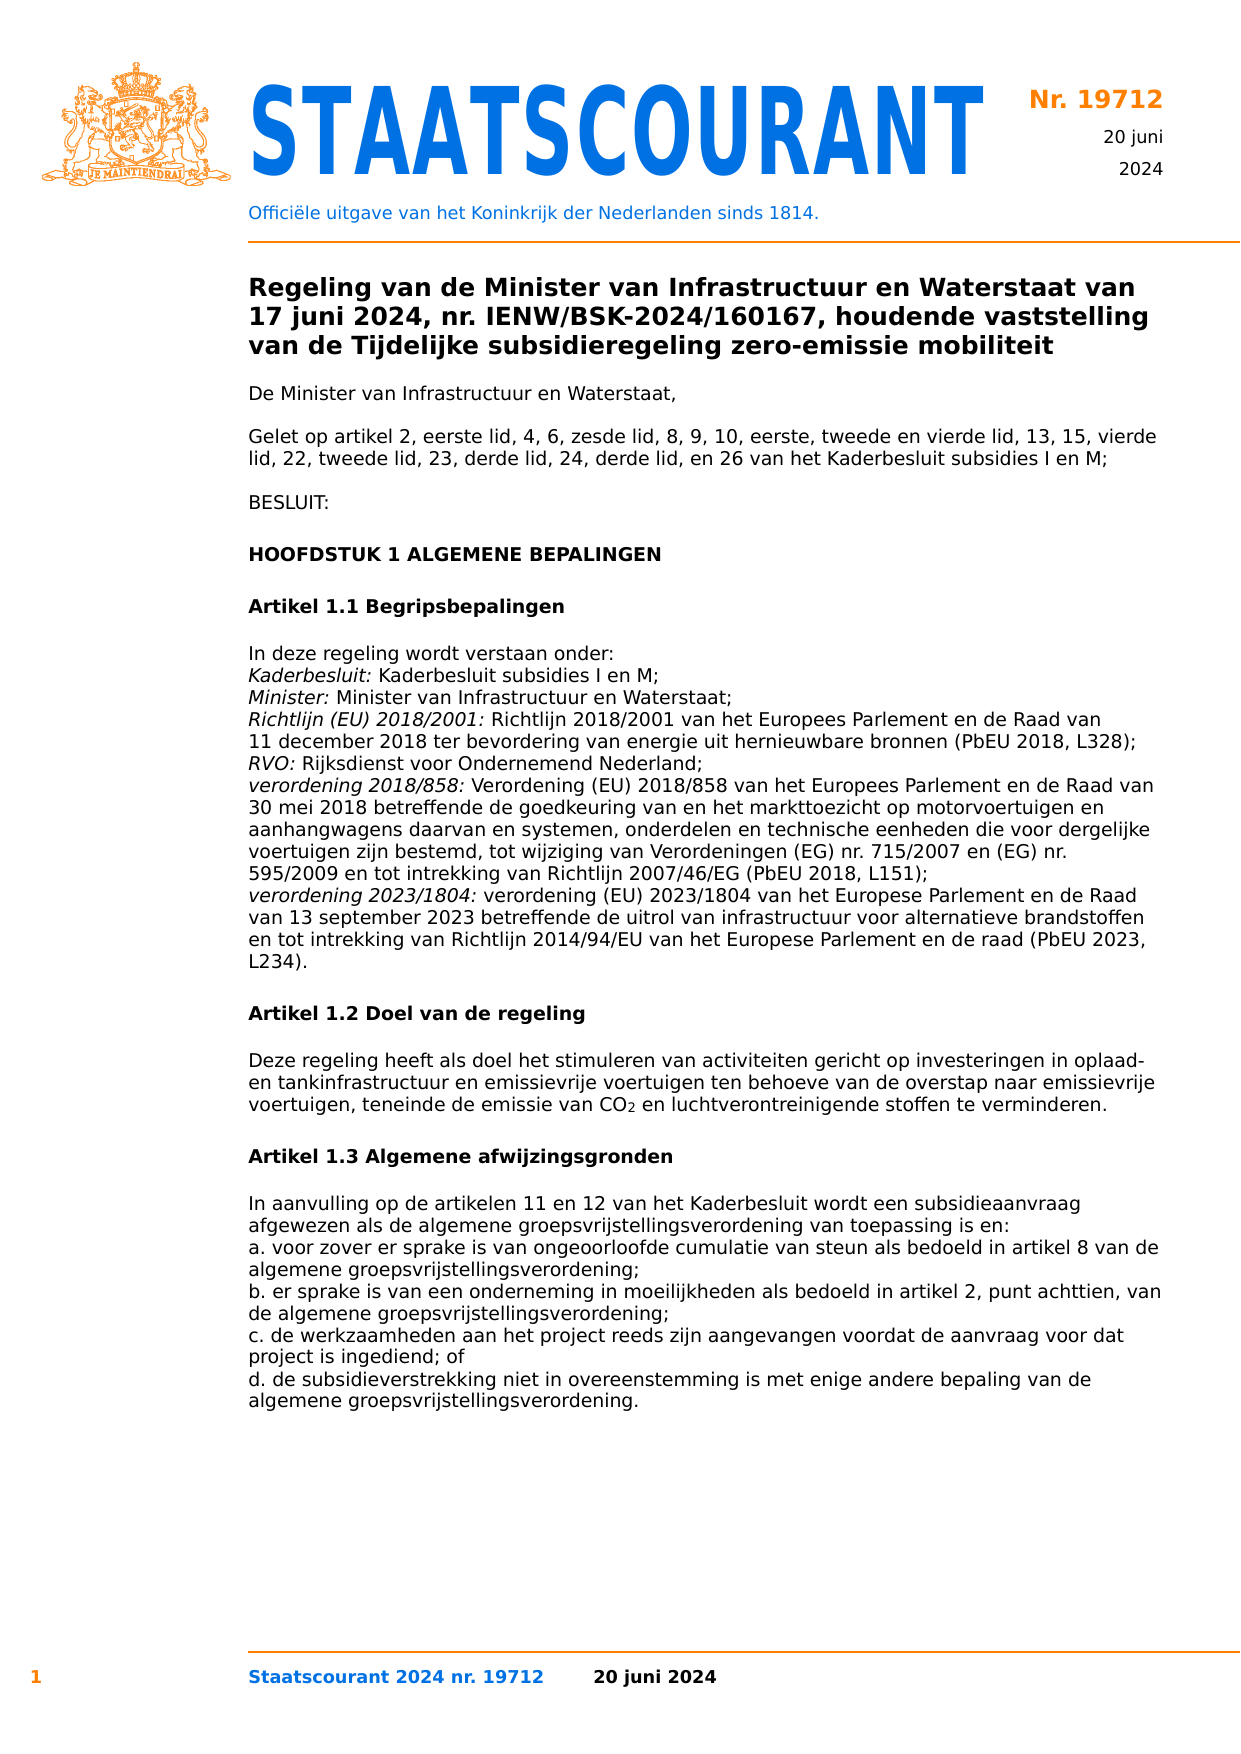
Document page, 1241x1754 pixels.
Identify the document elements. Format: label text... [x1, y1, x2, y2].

table_cell 2024 [998, 153, 1240, 203]
text b. er sprake is van een onderneming in moeilijkheden als bedoeld in artikel 2, punt achttien, van de algemene groepsvrijstellingsverordening; [248, 1281, 1163, 1324]
table_header STAATSCOURANT [248, 62, 998, 203]
text De Minister van Infrastructuur en Waterstaat, [248, 382, 1163, 404]
text verordening 2023/1804: verordening (EU) 2023/1804 van het Europese Parlement en de Raad van 13 september 2023 betreffende de uitrol van infrastructuur voor alternatieve brandstoffen en tot intrekking van Richtlijn 2014/94/EU van het Europese Parlement en de raad (PbEU 2023, L234). [248, 885, 1163, 973]
text Gelet op artikel 2, eerste lid, 4, 6, zesde lid, 8, 9, 10, eerste, tweede en vierde lid, 13, 15, vierde lid, 22, tweede lid, 23, derde lid, 24, derde lid, en 26 van het Kaderbesluit subsidies I en M; [248, 426, 1163, 470]
text RVO: Rijksdienst voor Ondernemend Nederland; [248, 753, 1163, 775]
text In aanvulling op de artikelen 11 en 12 van het Kaderbesluit wordt een subsidieaanvraag afgewezen als de algemene groepsvrijstellingsverordening van toepassing is en: [248, 1193, 1163, 1237]
subtitle Artikel 1.3 Algemene afwijzingsgronden [248, 1146, 1163, 1168]
text a. voor zover er sprake is van ongeoorloofde cumulatie van steun als bedoeld in artikel 8 van de algemene groepsvrijstellingsverordening; [248, 1237, 1163, 1281]
text d. de subsidieverstrekking niet in overeenstemming is met enige andere bepaling van de algemene groepsvrijstellingsverordening. [248, 1368, 1163, 1412]
text verordening 2018/858: Verordening (EU) 2018/858 van het Europees Parlement en de Raad van 30 mei 2018 betreffende de goedkeuring van en het markttoezicht op motorvoertuigen en aanhangwagens daarvan en systemen, onderdelen en technische eenheden die voor dergelijke voertuigen zijn bestemd, tot wijziging van Verordeningen (EG) nr. 715/2007 en (EG) nr. 595/2009 en tot intrekking van Richtlijn 2007/46/EG (PbEU 2018, L151); [248, 775, 1163, 885]
table_cell 20 juni [998, 121, 1240, 153]
picture [41, 62, 231, 186]
subtitle Regeling van de Minister van Infrastructuur en Waterstaat van 17 juni 2024, nr. IENW/BSK-2024/160167, houdende vaststelling van de Tijdelijke subsidieregeling zero-emissie mobiliteit [248, 273, 1163, 361]
subtitle Artikel 1.1 Begripsbepalingen [248, 596, 1163, 618]
table_header [25, 62, 248, 241]
text Minister: Minister van Infrastructuur en Waterstaat; [248, 687, 1163, 709]
text Richtlijn (EU) 2018/2001: Richtlijn 2018/2001 van het Europees Parlement en de Raad van 11 december 2018 ter bevordering van energie uit hernieuwbare bronnen (PbEU 2018, L328); [248, 709, 1163, 753]
text c. de werkzaamheden aan het project reeds zijn aangevangen voordat de aanvraag voor dat project is ingediend; of [248, 1324, 1163, 1368]
table_header Nr. 19712 [998, 62, 1240, 121]
table_cell Officiële uitgave van het Koninkrijk der Nederlanden sinds 1814. [248, 203, 1240, 241]
subtitle Artikel 1.2 Doel van de regeling [248, 1003, 1163, 1025]
text Deze regeling heeft als doel het stimuleren van activiteiten gericht op investeringen in oplaad- en tankinfrastructuur en emissievrije voertuigen ten behoeve van de overstap naar emissievrije voertuigen, teneinde de emissie van CO2 en luchtverontreinigende stoffen te verminderen. [248, 1050, 1163, 1116]
text Kaderbesluit: Kaderbesluit subsidies I en M; [248, 665, 1163, 687]
text In deze regeling wordt verstaan onder: [248, 643, 1163, 665]
subtitle HOOFDSTUK 1 ALGEMENE BEPALINGEN [248, 544, 1163, 566]
text BESLUIT: [248, 492, 1163, 514]
